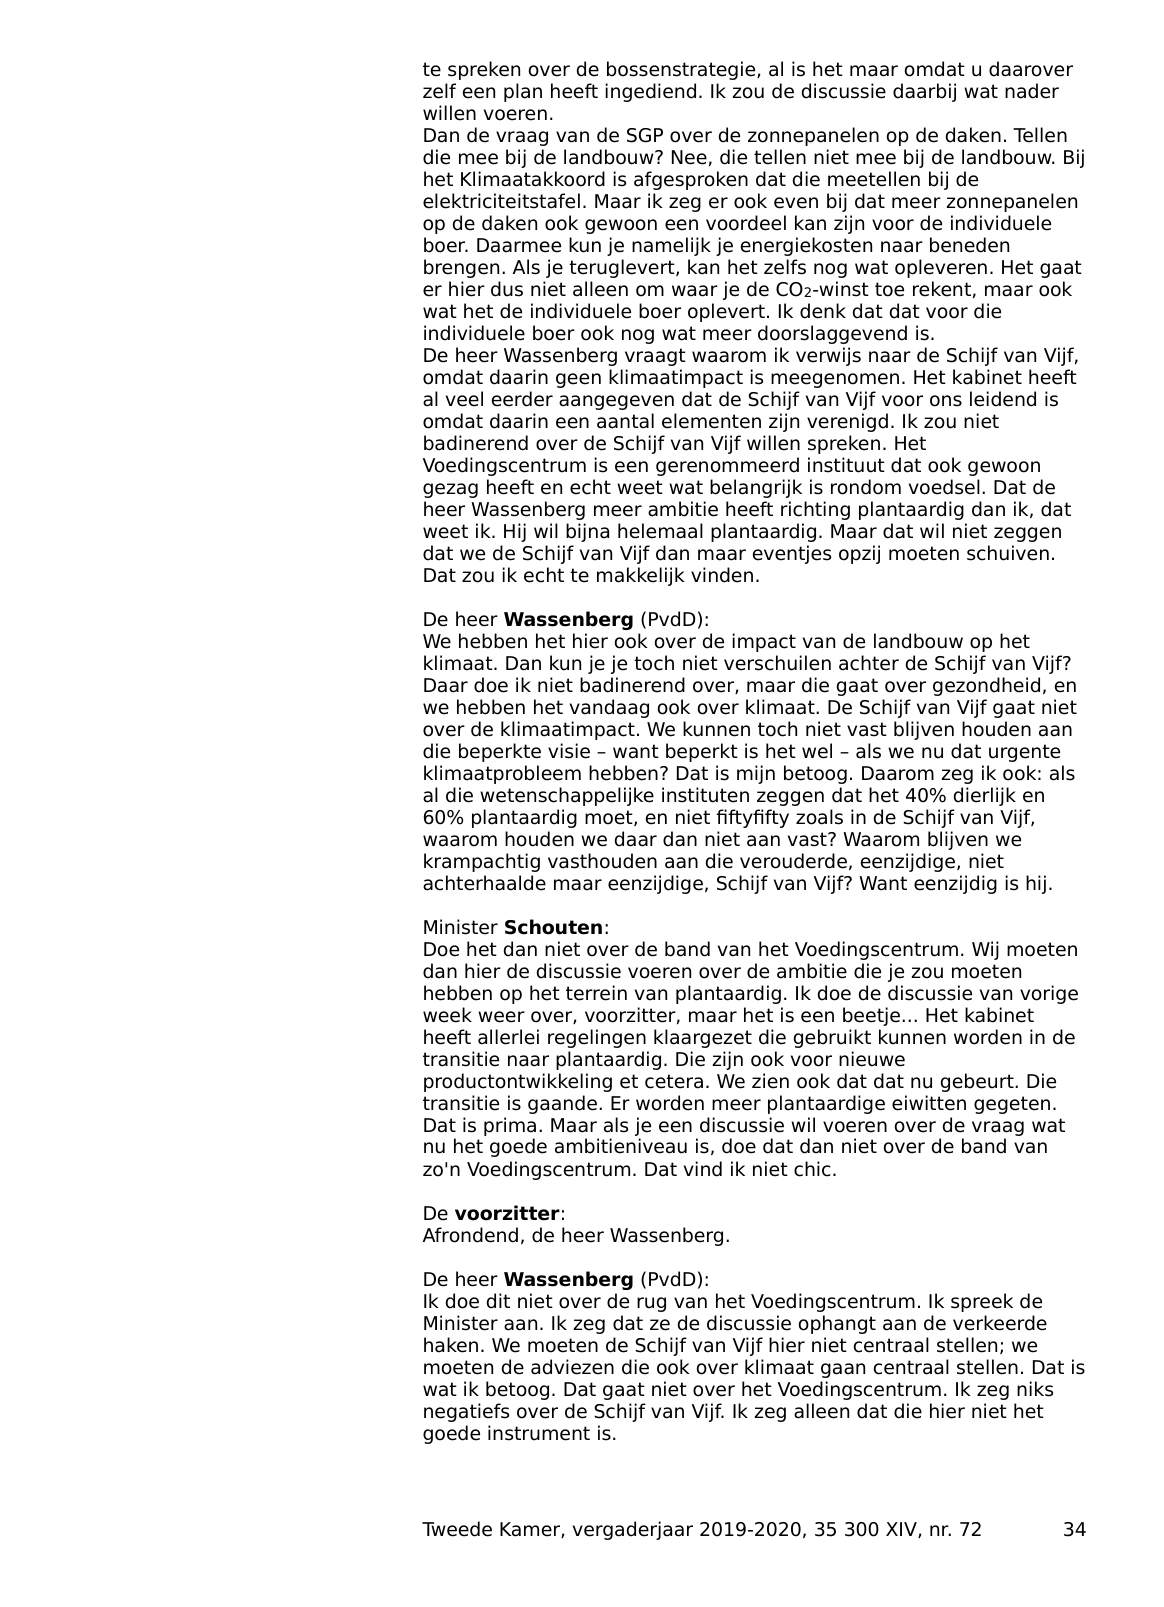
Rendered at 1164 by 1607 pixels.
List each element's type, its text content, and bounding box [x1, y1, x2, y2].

text De heer Wassenberg vraagt waarom ik verwijs naar de Schijf van Vijf, omdat daarin geen klimaatimpact is meegenomen. Het kabinet heeft al veel eerder aangegeven dat de Schijf van Vijf voor ons leidend is omdat daarin een aantal elementen zijn verenigd. Ik zou niet badinerend over de Schijf van Vijf willen spreken. Het Voedingscentrum is een gerenommeerd instituut dat ook gewoon gezag heeft en echt weet wat belangrijk is rondom voedsel. Dat de heer Wassenberg meer ambitie heeft richting plantaardig dan ik, dat weet ik. Hij wil bijna helemaal plantaardig. Maar dat wil niet zeggen dat we de Schijf van Vijf dan maar eventjes opzij moeten schuiven. Dat zou ik echt te makkelijk vinden. [422, 345, 1087, 587]
text Afrondend, de heer Wassenberg. [422, 1224, 1087, 1247]
text Doe het dan niet over de band van het Voedingscentrum. Wij moeten dan hier de discussie voeren over de ambitie die je zou moeten hebben op het terrein van plantaardig. Ik doe de discussie van vorige week weer over, voorzitter, maar het is een beetje... Het kabinet heeft allerlei regelingen klaargezet die gebruikt kunnen worden in de transitie naar plantaardig. Die zijn ook voor nieuwe productontwikkeling et cetera. We zien ook dat dat nu gebeurt. Die transitie is gaande. Er worden meer plantaardige eiwitten gegeten. Dat is prima. Maar als je een discussie wil voeren over de vraag wat nu het goede ambitieniveau is, doe dat dan niet over de band van zo'n Voedingscentrum. Dat vind ik niet chic. [422, 939, 1087, 1180]
text Ik doe dit niet over de rug van het Voedingscentrum. Ik spreek de Minister aan. Ik zeg dat ze de discussie ophangt aan de verkeerde haken. We moeten de Schijf van Vijf hier niet centraal stellen; we moeten de adviezen die ook over klimaat gaan centraal stellen. Dat is wat ik betoog. Dat gaat niet over het Voedingscentrum. Ik zeg niks negatiefs over de Schijf van Vijf. Ik zeg alleen dat die hier niet het goede instrument is. [422, 1291, 1087, 1444]
text Minister Schouten: [422, 917, 1087, 939]
text De heer Wassenberg (PvdD): [422, 1269, 1087, 1291]
text te spreken over de bossenstrategie, al is het maar omdat u daarover zelf een plan heeft ingediend. Ik zou de discussie daarbij wat nader willen voeren. [422, 59, 1087, 125]
text De voorzitter: [422, 1203, 1087, 1224]
text De heer Wassenberg (PvdD): [422, 609, 1087, 631]
text We hebben het hier ook over de impact van de landbouw op het klimaat. Dan kun je je toch niet verschuilen achter de Schijf van Vijf? Daar doe ik niet badinerend over, maar die gaat over gezondheid, en we hebben het vandaag ook over klimaat. De Schijf van Vijf gaat niet over de klimaatimpact. We kunnen toch niet vast blijven houden aan die beperkte visie – want beperkt is het wel – als we nu dat urgente klimaatprobleem hebben? Dat is mijn betoog. Daarom zeg ik ook: als al die wetenschappelijke instituten zeggen dat het 40% dierlijk en 60% plantaardig moet, en niet fiftyfifty zoals in de Schijf van Vijf, waarom houden we daar dan niet aan vast? Waarom blijven we krampachtig vasthouden aan die verouderde, eenzijdige, niet achterhaalde maar eenzijdige, Schijf van Vijf? Want eenzijdig is hij. [422, 631, 1087, 894]
text Dan de vraag van de SGP over de zonnepanelen op de daken. Tellen die mee bij de landbouw? Nee, die tellen niet mee bij de landbouw. Bij het Klimaatakkoord is afgesproken dat die meetellen bij de elektriciteitstafel. Maar ik zeg er ook even bij dat meer zonnepanelen op de daken ook gewoon een voordeel kan zijn voor de individuele boer. Daarmee kun je namelijk je energiekosten naar beneden brengen. Als je teruglevert, kan het zelfs nog wat opleveren. Het gaat er hier dus niet alleen om waar je de CO2-winst toe rekent, maar ook wat het de individuele boer oplevert. Ik denk dat dat voor die individuele boer ook nog wat meer doorslaggevend is. [422, 125, 1087, 345]
